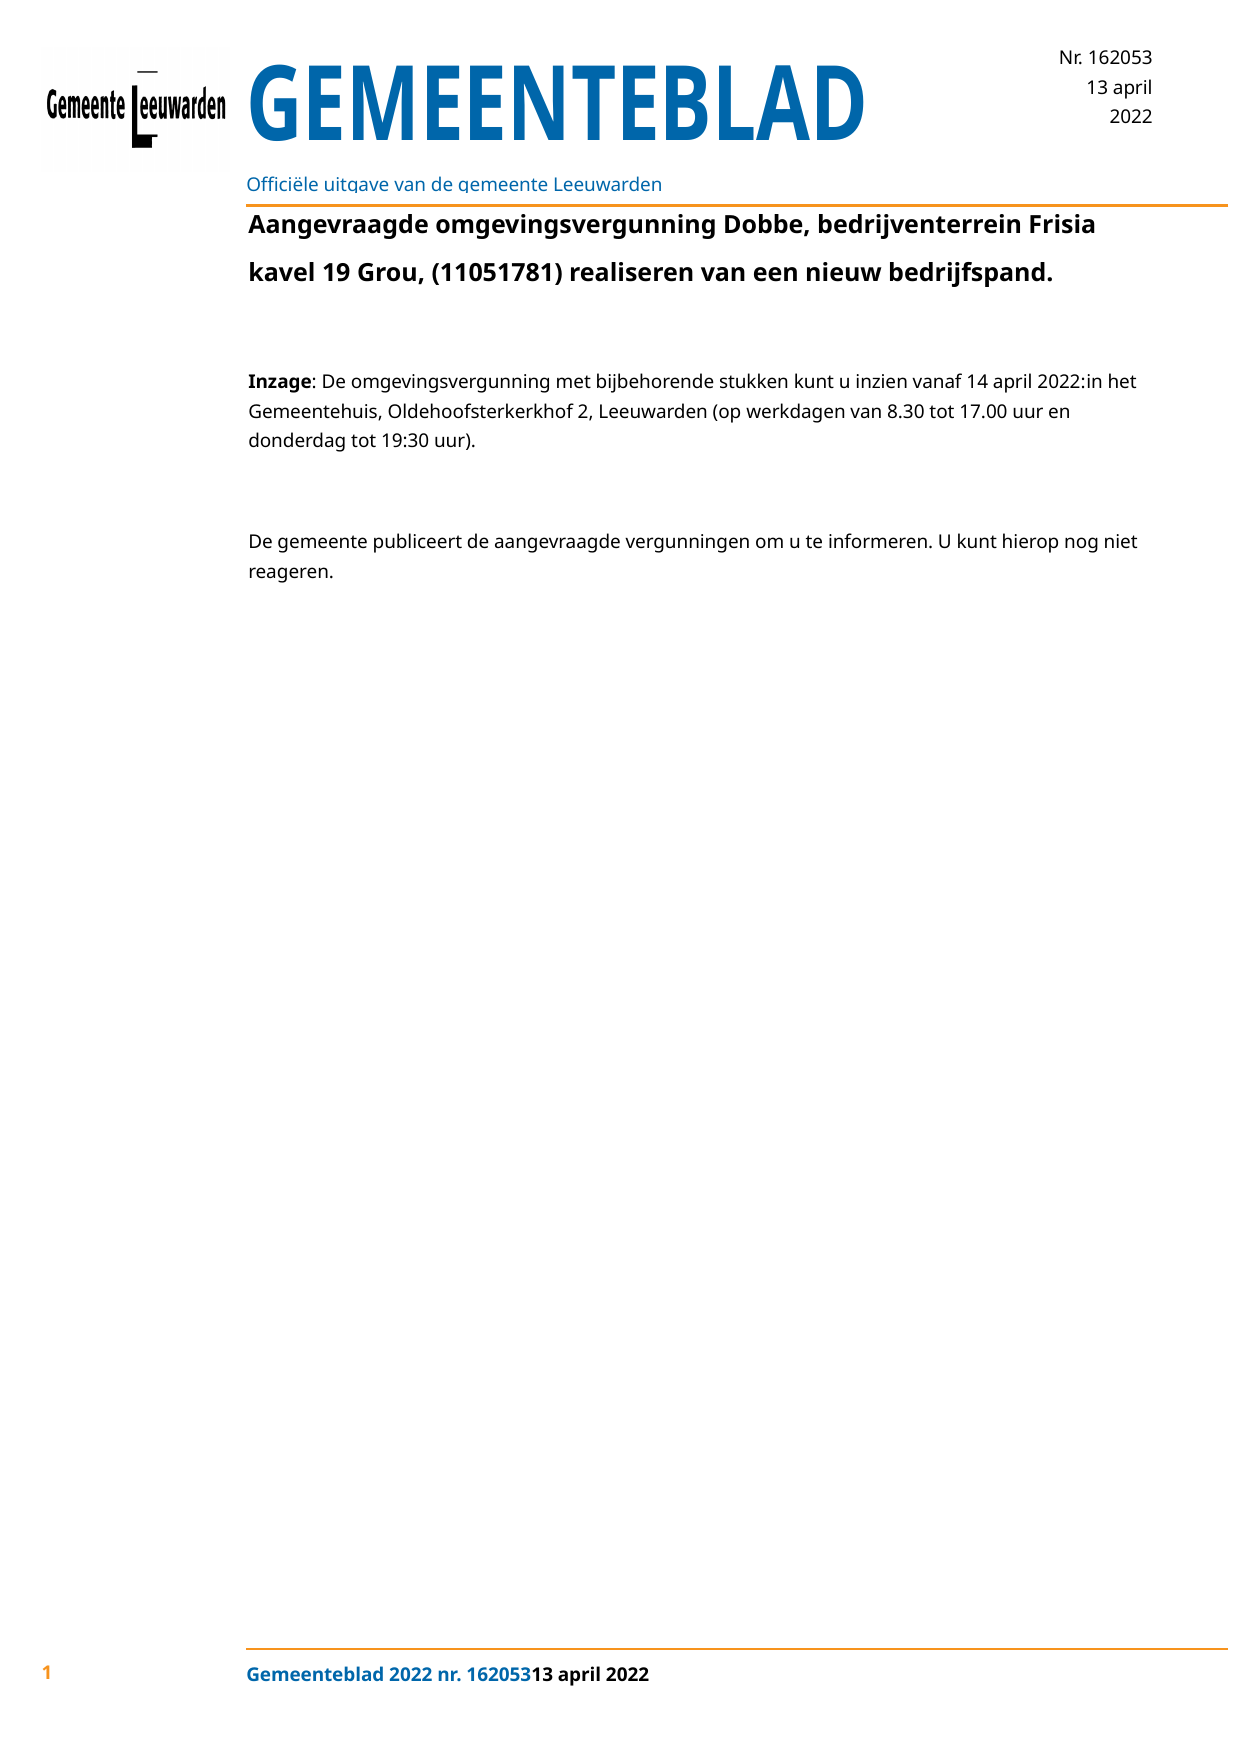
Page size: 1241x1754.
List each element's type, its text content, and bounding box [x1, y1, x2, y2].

text De gemeente publiceert de aangevraagde vergunningen om u te informeren. U kunt hierop nog niet reageren. [248, 528, 1152, 584]
picture [41, 47, 231, 172]
text Inzage: De omgevingsvergunning met bijbehorende stukken kunt u inzien vanaf 14 april 2022:in het Gemeentehuis, Oldehoofsterkerkhof 2, Leeuwarden (op werkdagen van 8.30 tot 17.00 uur en donderdag tot 19:30 uur). [248, 368, 1152, 453]
text Aangevraagde omgevingsvergunning Dobbe, bedrijventerrein Frisia kavel 19 Grou, (11051781) realiseren van een nieuw bedrijfspand. [248, 207, 1152, 288]
